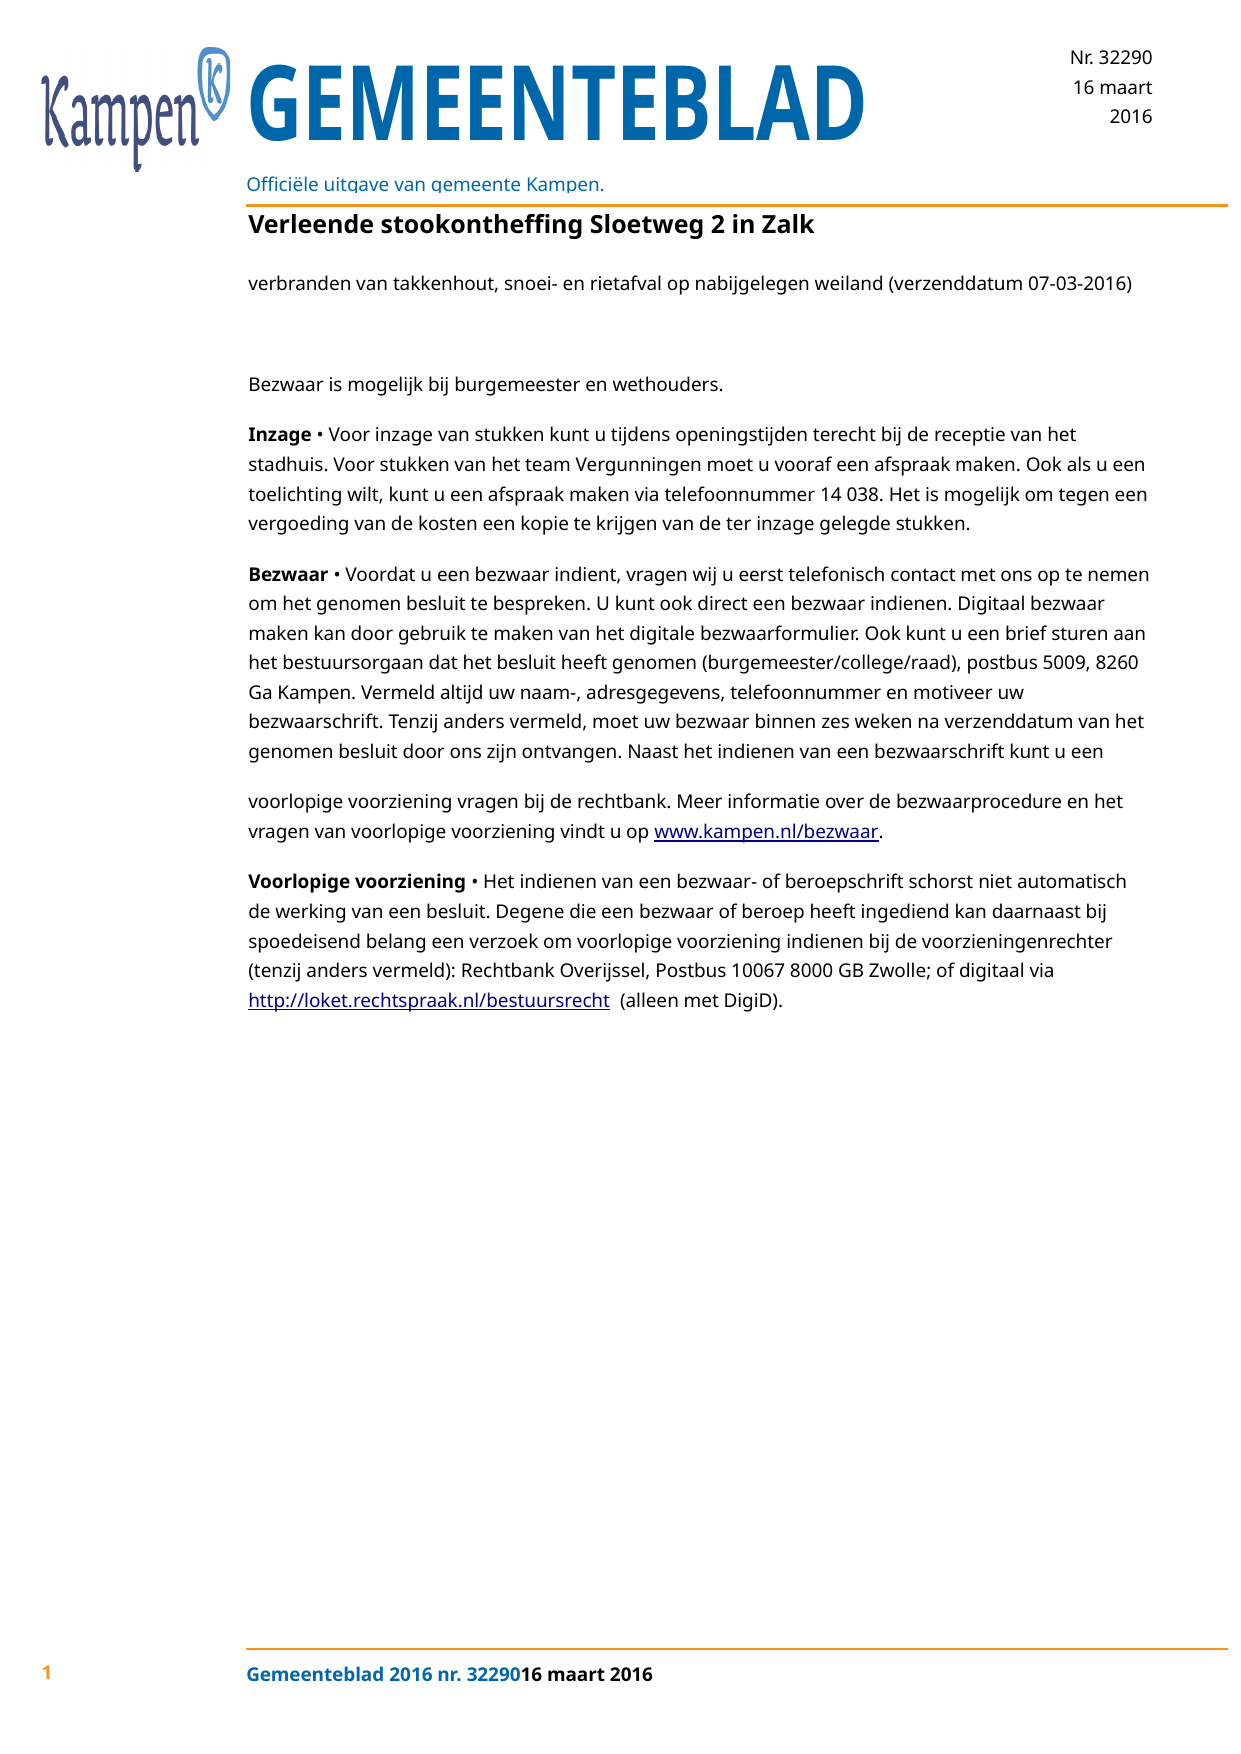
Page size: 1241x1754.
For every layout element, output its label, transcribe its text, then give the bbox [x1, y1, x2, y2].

text voorlopige voorziening vragen bij de rechtbank. Meer informatie over de bezwaarprocedure en het vragen van voorlopige voorziening vindt u op www.kampen.nl/bezwaar. [248, 789, 1152, 844]
text Verleende stookontheffing Sloetweg 2 in Zalk [248, 207, 1152, 241]
text Voorlopige voorziening • Het indienen van een bezwaar- of beroepschrift schorst niet automatisch de werking van een besluit. Degene die een bezwaar of beroep heeft ingediend kan daarnaast bij spoedeisend belang een verzoek om voorlopige voorziening indienen bij de voorzieningenrechter (tenzij anders vermeld): Rechtbank Overijssel, Postbus 10067 8000 GB Zwolle; of digitaal via http://loket.rechtspraak.nl/bestuursrecht (alleen met DigiD). [248, 869, 1152, 1013]
text Bezwaar is mogelijk bij burgemeester en wethouders. [248, 371, 1152, 397]
text Inzage • Voor inzage van stukken kunt u tijdens openingstijden terecht bij de receptie van het stadhuis. Voor stukken van het team Vergunningen moet u vooraf een afspraak maken. Ook als u een toelichting wilt, kunt u een afspraak maken via telefoonnummer 14 038. Het is mogelijk om tegen een vergoeding van de kosten een kopie te krijgen van de ter inzage gelegde stukken. [248, 422, 1152, 536]
picture [41, 47, 231, 172]
text Bezwaar • Voordat u een bezwaar indient, vragen wij u eerst telefonisch contact met ons op te nemen om het genomen besluit te bespreken. U kunt ook direct een bezwaar indienen. Digitaal bezwaar maken kan door gebruik te maken van het digitale bezwaarformulier. Ook kunt u een brief sturen aan het bestuursorgaan dat het besluit heeft genomen (burgemeester/college/raad), postbus 5009, 8260 Ga Kampen. Vermeld altijd uw naam-, adresgegevens, telefoonnummer en motiveer uw bezwaarschrift. Tenzij anders vermeld, moet uw bezwaar binnen zes weken na verzenddatum van het genomen besluit door ons zijn ontvangen. Naast het indienen van een bezwaarschrift kunt u een [248, 561, 1152, 764]
text verbranden van takkenhout, snoei- en rietafval op nabijgelegen weiland (verzenddatum 07-03-2016) [248, 270, 1152, 296]
